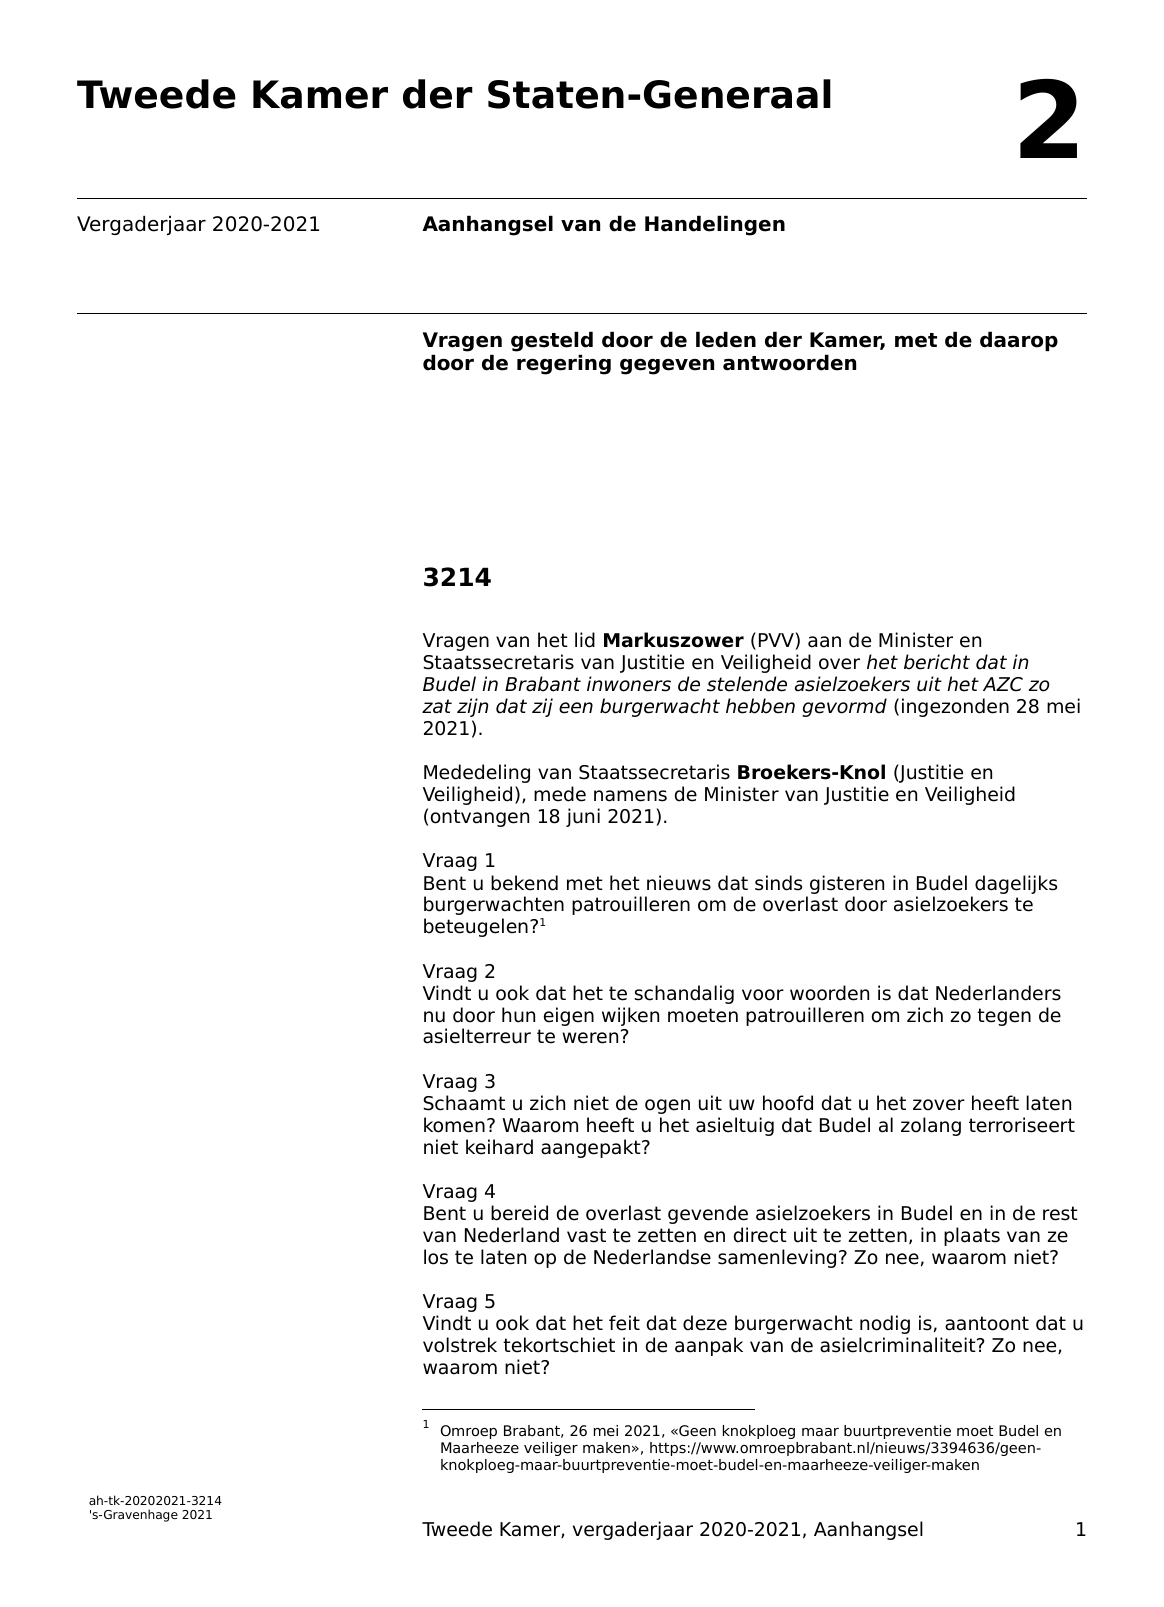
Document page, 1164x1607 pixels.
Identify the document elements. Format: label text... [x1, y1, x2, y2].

text Bent u bekend met het nieuws dat sinds gisteren in Budel dagelijks burgerwachten patrouilleren om de overlast door asielzoekers te beteugelen? [422, 872, 1087, 938]
table_cell Vergaderjaar 2020-2021 [77, 199, 422, 313]
text Vindt u ook dat het te schandalig voor woorden is dat Nederlanders nu door hun eigen wijken moeten patrouilleren om zich zo tegen de asielterreur te weren? [422, 982, 1087, 1048]
table_cell Vragen gesteld door de leden der Kamer, met de daarop door de regering gegeven antwoorden [422, 314, 1087, 375]
text Mededeling van Staatssecretaris Broekers-Knol (Justitie en Veiligheid), mede namens de Minister van Justitie en Veiligheid (ontvangen 18 juni 2021). [422, 762, 1087, 828]
text 3214 [422, 563, 1087, 592]
text Vraag 3 [422, 1071, 1087, 1093]
table_header Tweede Kamer der Staten-Generaal [77, 59, 886, 198]
text Vraag 5 [422, 1291, 1087, 1313]
text Vraag 2 [422, 961, 1087, 982]
text Bent u bereid de overlast gevende asielzoekers in Budel en in de rest van Nederland vast te zetten en direct uit te zetten, in plaats van ze los te laten op de Nederlandse samenleving? Zo nee, waarom niet? [422, 1203, 1087, 1269]
text Vraag 1 [422, 850, 1087, 872]
text ah-tk-20202021-3214 [88, 1494, 323, 1508]
table_cell Aanhangsel van de Handelingen [422, 199, 1087, 313]
text Vraag 4 [422, 1181, 1087, 1203]
text Schaamt u zich niet de ogen uit uw hoofd dat u het zover heeft laten komen? Waarom heeft u het asieltuig dat Budel al zolang terroriseert niet keihard aangepakt? [422, 1093, 1087, 1158]
table_cell [77, 314, 422, 375]
text 's-Gravenhage 2021 [88, 1508, 323, 1522]
text Vindt u ook dat het feit dat deze burgerwacht nodig is, aantoont dat u volstrek tekortschiet in de aanpak van de asielcriminaliteit? Zo nee, waarom niet? [422, 1313, 1087, 1379]
text Vragen van het lid Markuszower (PVV) aan de Minister en Staatssecretaris van Justitie en Veiligheid over het bericht dat in Budel in Brabant inwoners de stelende asielzoekers uit het AZC zo zat zijn dat zij een burgerwacht hebben gevormd (ingezonden 28 mei 2021). [422, 630, 1087, 740]
text Omroep Brabant, 26 mei 2021, «Geen knokploeg maar buurtpreventie moet Budel en Maarheeze veiliger maken», https://www.omroepbrabant.nl/nieuws/3394636/geen-knokploeg-maar-buurtpreventie-moet-budel-en-maarheeze-veiliger-maken [422, 1418, 1087, 1474]
table_header 2 [886, 59, 1087, 198]
